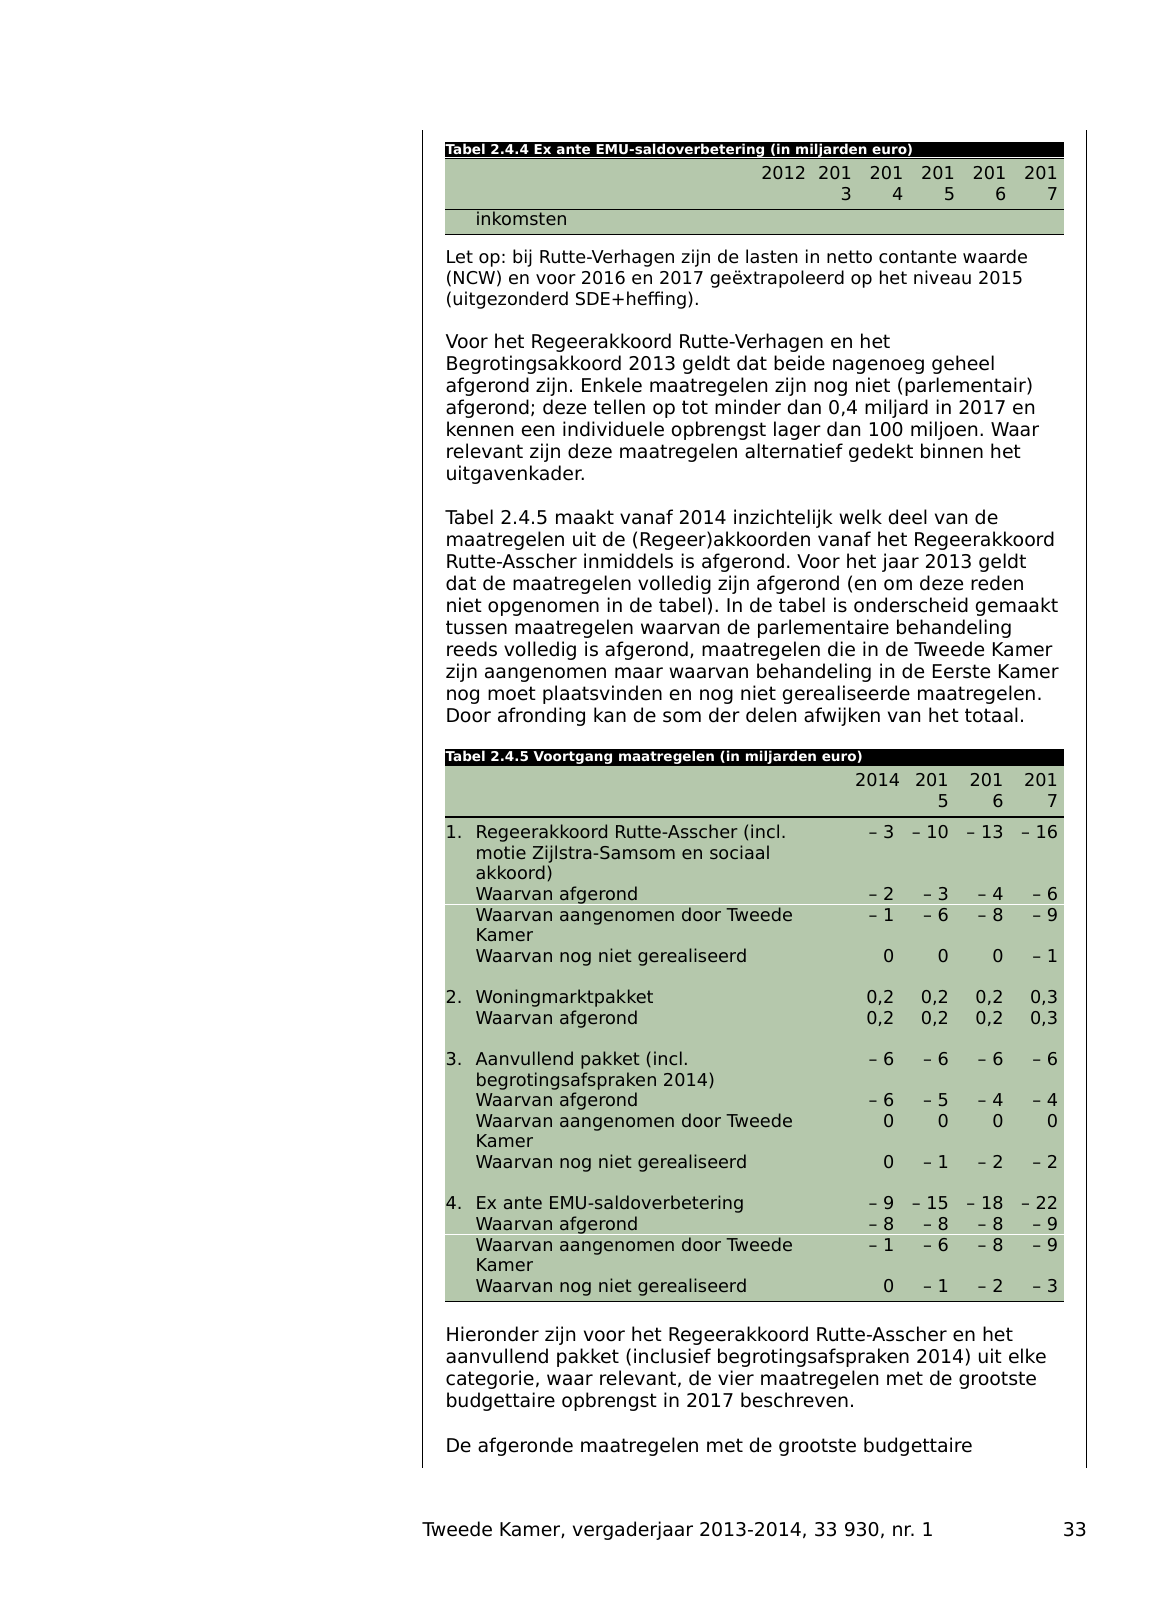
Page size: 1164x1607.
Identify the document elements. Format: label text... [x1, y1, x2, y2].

table_cell 0,2 [845, 987, 900, 1008]
table_cell – 6 [1009, 884, 1064, 904]
table_cell – 6 [900, 905, 954, 946]
table_cell 0,3 [1009, 1008, 1064, 1028]
table_cell – 8 [845, 1214, 900, 1234]
table_cell 0 [845, 1276, 900, 1301]
table_cell – 2 [955, 1276, 1009, 1301]
table_cell [445, 1173, 1064, 1193]
table_cell – 8 [955, 905, 1009, 946]
table_cell – 3 [900, 884, 954, 904]
table_cell inkomsten [470, 210, 754, 234]
table_cell – 2 [1009, 1152, 1064, 1173]
table_cell 0,2 [900, 1008, 954, 1028]
table_cell – 10 [900, 818, 954, 884]
table_cell 2. [445, 987, 469, 1008]
table_cell Let op: bij Rutte-Verhagen zijn de lasten in netto contante waarde (NCW) en voor 2016 en 2017 geëxtrapoleerd op het niveau 2015 (uitgezonderd SDE+heffing). [445, 235, 1064, 309]
table_cell Woningmarktpakket [470, 987, 845, 1008]
table_header Voor het Regeerakkoord Rutte-Verhagen en het Begrotingsakkoord 2013 geldt dat beide nagenoeg geheel afgerond zijn. Enkele maatregelen zijn nog niet (parlementair) afgerond; deze tellen op tot minder dan 0,4 miljard in 2017 en kennen een individuele opbrengst lager dan 100 miljoen. Waar relevant zijn deze maatregelen alternatief gedekt binnen het uitgavenkader. Tabel 2.4.5 maakt vanaf 2014 inzichtelijk welk deel van de maatregelen uit de (Regeer)akkoorden vanaf het Regeerakkoord Rutte-Asscher inmiddels is afgerond. Voor het jaar 2013 geldt dat de maatregelen volledig zijn afgerond (en om deze reden niet opgenomen in de tabel). In de tabel is onderscheid gemaakt tussen maatregelen waarvan de parlementaire behandeling reeds volledig is afgerond, maatregelen die in de Tweede Kamer zijn aangenomen maar waarvan behandeling in de Eerste Kamer nog moet plaatsvinden en nog niet gerealiseerde maatregelen. Door afronding kan de som der delen afwijken van het totaal. Hieronder zijn voor het Regeerakkoord Rutte-Asscher en het aanvullend pakket (inclusief begrotingsafspraken 2014) uit elke categorie, waar relevant, de vier maatregelen met de grootste budgettaire opbrengst in 2017 beschreven. De afgeronde maatregelen met de grootste budgettaire [423, 130, 1086, 1468]
table_cell Aanvullend pakket (incl. begrotingsafspraken 2014) [470, 1049, 845, 1090]
table_cell 0 [900, 1111, 954, 1152]
table_cell Waarvan afgerond [470, 884, 845, 904]
table_cell 3. [445, 1049, 469, 1090]
table_cell [806, 210, 857, 234]
table_cell Ex ante EMU-saldoverbetering [470, 1193, 845, 1214]
table_cell – 13 [955, 818, 1009, 884]
table_cell 2013 [806, 159, 857, 209]
table_cell 2012 [445, 159, 806, 209]
table_cell 2014 [445, 766, 900, 816]
table_cell Waarvan aangenomen door Tweede Kamer [470, 905, 845, 946]
table_cell 2014 [858, 159, 909, 209]
table_cell – 8 [900, 1214, 954, 1234]
table_cell – 5 [900, 1090, 954, 1111]
table_cell 2017 [1009, 766, 1064, 816]
table_cell 2016 [955, 766, 1009, 816]
table_cell 0,2 [845, 1008, 900, 1028]
table_cell Waarvan aangenomen door Tweede Kamer [470, 1235, 845, 1276]
table_cell – 2 [955, 1152, 1009, 1173]
table_cell [754, 210, 806, 234]
table_header Tabel 2.4.4 Ex ante EMU-saldoverbetering (in miljarden euro) [445, 142, 1064, 157]
table_cell 0 [845, 1152, 900, 1173]
table_cell – 18 [955, 1193, 1009, 1214]
table_cell [445, 946, 469, 966]
table_cell – 2 [845, 884, 900, 904]
table_header Tabel 2.4.5 Voortgang maatregelen (in miljarden euro) [445, 749, 1064, 765]
table_cell [858, 210, 909, 234]
table_cell – 1 [900, 1152, 954, 1173]
table_cell 1. [445, 818, 469, 884]
table_cell – 4 [955, 884, 1009, 904]
table_cell – 9 [1009, 905, 1064, 946]
table_cell 2017 [1012, 159, 1064, 209]
table_cell [1012, 210, 1064, 234]
table_cell Waarvan aangenomen door Tweede Kamer [470, 1111, 845, 1152]
table_cell [445, 210, 469, 234]
table_cell 2015 [909, 159, 961, 209]
table_cell [445, 1008, 469, 1028]
table_cell [445, 966, 1064, 987]
table_cell – 8 [955, 1235, 1009, 1276]
table_cell 0 [845, 1111, 900, 1152]
table_cell – 9 [1009, 1214, 1064, 1234]
table_cell 0 [955, 1111, 1009, 1152]
table_cell – 9 [845, 1193, 900, 1214]
table_cell – 1 [845, 905, 900, 946]
table_cell 0,2 [955, 1008, 1009, 1028]
table_cell – 1 [900, 1276, 954, 1301]
table_cell [445, 1276, 469, 1301]
table_cell Waarvan afgerond [470, 1214, 845, 1234]
table_cell 0,3 [1009, 987, 1064, 1008]
table_cell Waarvan nog niet gerealiseerd [470, 946, 845, 966]
table_cell [445, 884, 469, 904]
table_cell – 9 [1009, 1235, 1064, 1276]
table_cell [961, 210, 1012, 234]
table_cell 2016 [961, 159, 1012, 209]
table_cell [445, 1214, 469, 1234]
table_cell – 3 [845, 818, 900, 884]
table_cell – 3 [1009, 1276, 1064, 1301]
table_cell Waarvan nog niet gerealiseerd [470, 1152, 845, 1173]
table_cell 2015 [900, 766, 954, 816]
table_cell 0,2 [900, 987, 954, 1008]
table_cell – 22 [1009, 1193, 1064, 1214]
table_cell [445, 1235, 469, 1276]
table_cell [445, 1090, 469, 1111]
table_cell 0 [845, 946, 900, 966]
table_cell Regeerakkoord Rutte-Asscher (incl. motie Zijlstra-Samsom en sociaal akkoord) [470, 818, 845, 884]
table_cell – 1 [1009, 946, 1064, 966]
table_cell – 6 [845, 1049, 900, 1090]
table_cell [909, 210, 961, 234]
table_cell – 6 [1009, 1049, 1064, 1090]
table_cell 0 [900, 946, 954, 966]
table_cell Waarvan afgerond [470, 1008, 845, 1028]
table_cell – 8 [955, 1214, 1009, 1234]
table_cell – 6 [900, 1235, 954, 1276]
table_cell – 1 [845, 1235, 900, 1276]
table_cell – 15 [900, 1193, 954, 1214]
table_cell [445, 1152, 469, 1173]
table_cell – 6 [900, 1049, 954, 1090]
table_cell 0,2 [955, 987, 1009, 1008]
table_cell 0 [1009, 1111, 1064, 1152]
table_cell [445, 905, 469, 946]
table_cell Waarvan afgerond [470, 1090, 845, 1111]
table_cell – 6 [955, 1049, 1009, 1090]
table_cell – 4 [955, 1090, 1009, 1111]
table_cell [445, 1028, 1064, 1049]
table_cell 4. [445, 1193, 469, 1214]
table_cell 0 [955, 946, 1009, 966]
table_cell Waarvan nog niet gerealiseerd [470, 1276, 845, 1301]
table_cell – 4 [1009, 1090, 1064, 1111]
table_cell [445, 1111, 469, 1152]
table_cell – 6 [845, 1090, 900, 1111]
table_cell – 16 [1009, 818, 1064, 884]
